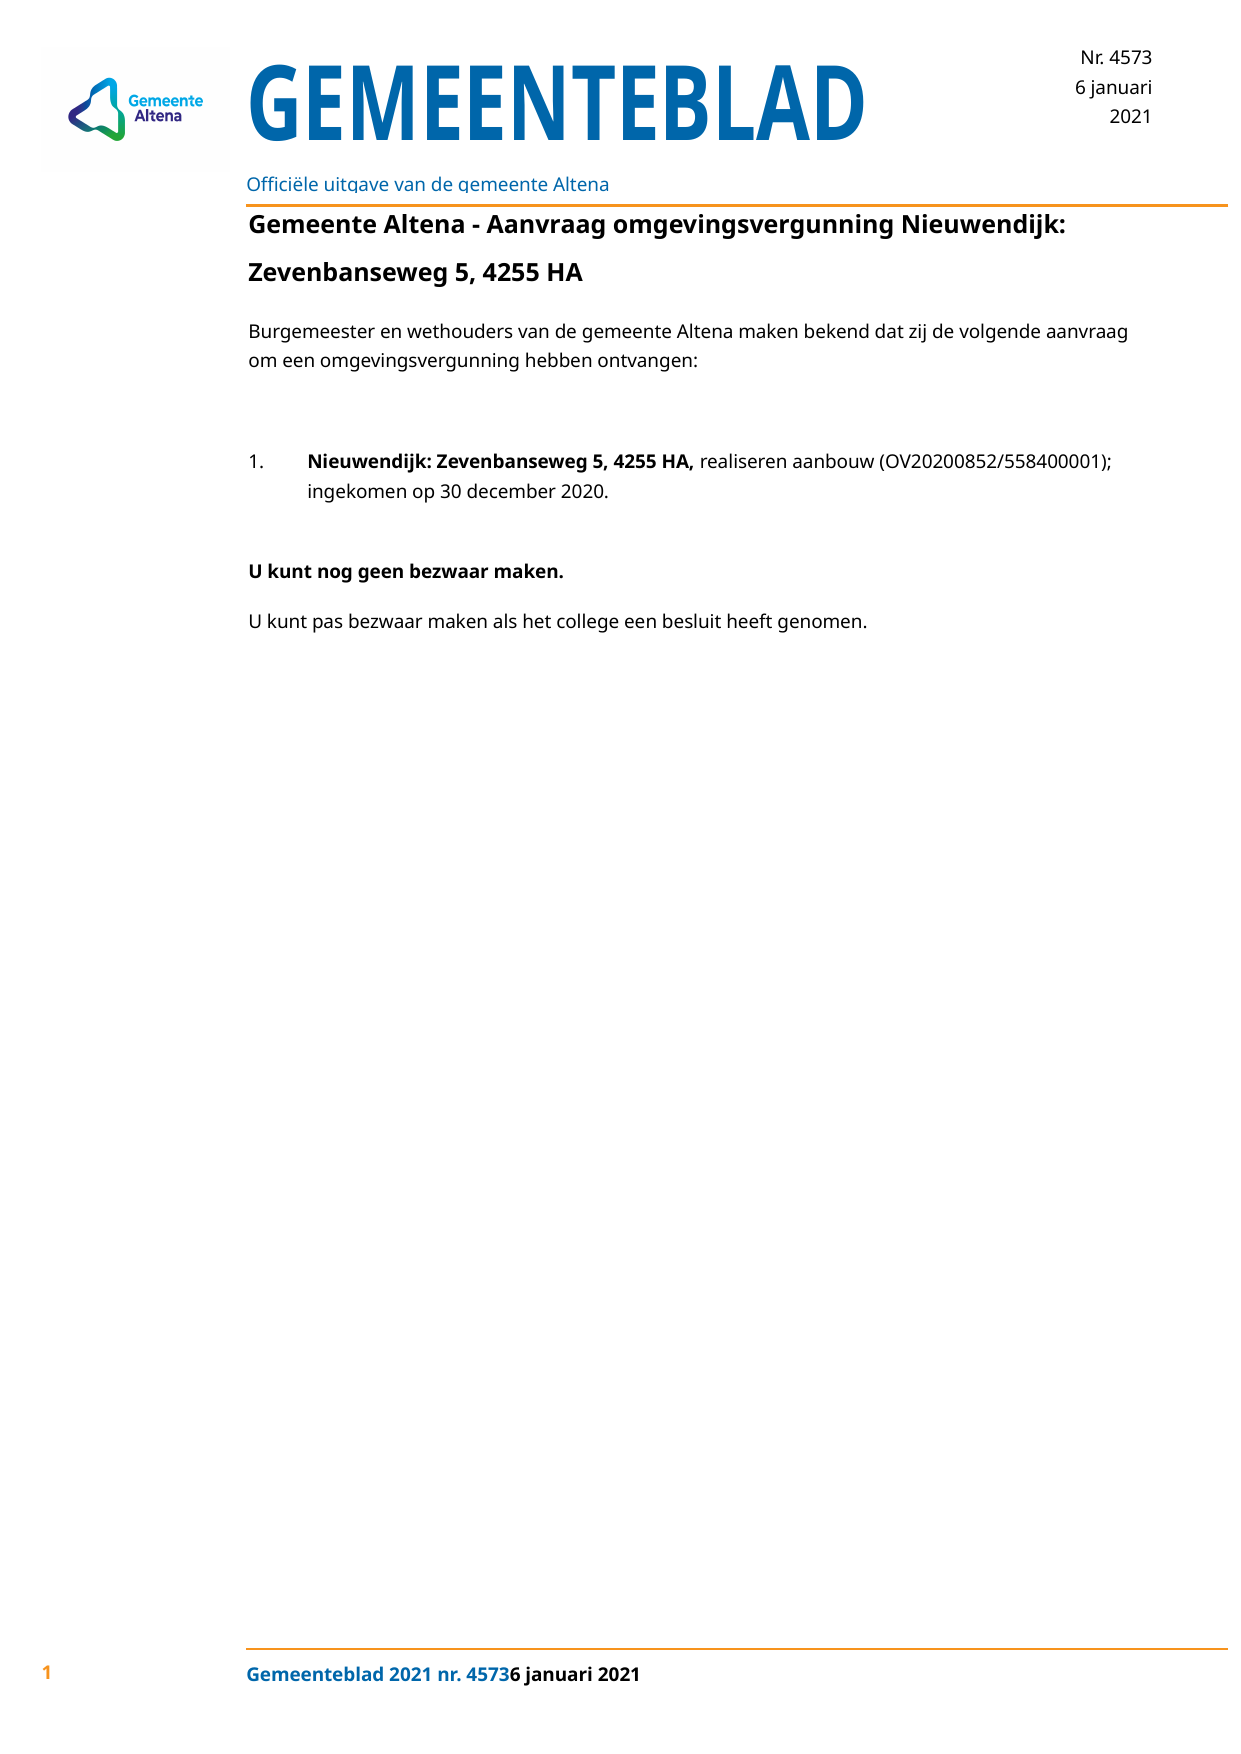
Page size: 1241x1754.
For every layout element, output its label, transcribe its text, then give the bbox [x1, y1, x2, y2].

text U kunt pas bezwaar maken als het college een besluit heeft genomen. [248, 608, 1152, 634]
text U kunt nog geen bezwaar maken. [248, 558, 1152, 584]
text Gemeente Altena - Aanvraag omgevingsvergunning Nieuwendijk: Zevenbanseweg 5, 4255 HA [248, 207, 1152, 288]
picture [41, 47, 231, 172]
text Burgemeester en wethouders van de gemeente Altena maken bekend dat zij de volgende aanvraag om een omgevingsvergunning hebben ontvangen: [248, 318, 1152, 373]
list Nieuwendijk: Zevenbanseweg 5, 4255 HA, realiseren aanbouw (OV20200852/558400001); ingekomen op 30 december 2020. [248, 448, 1152, 504]
